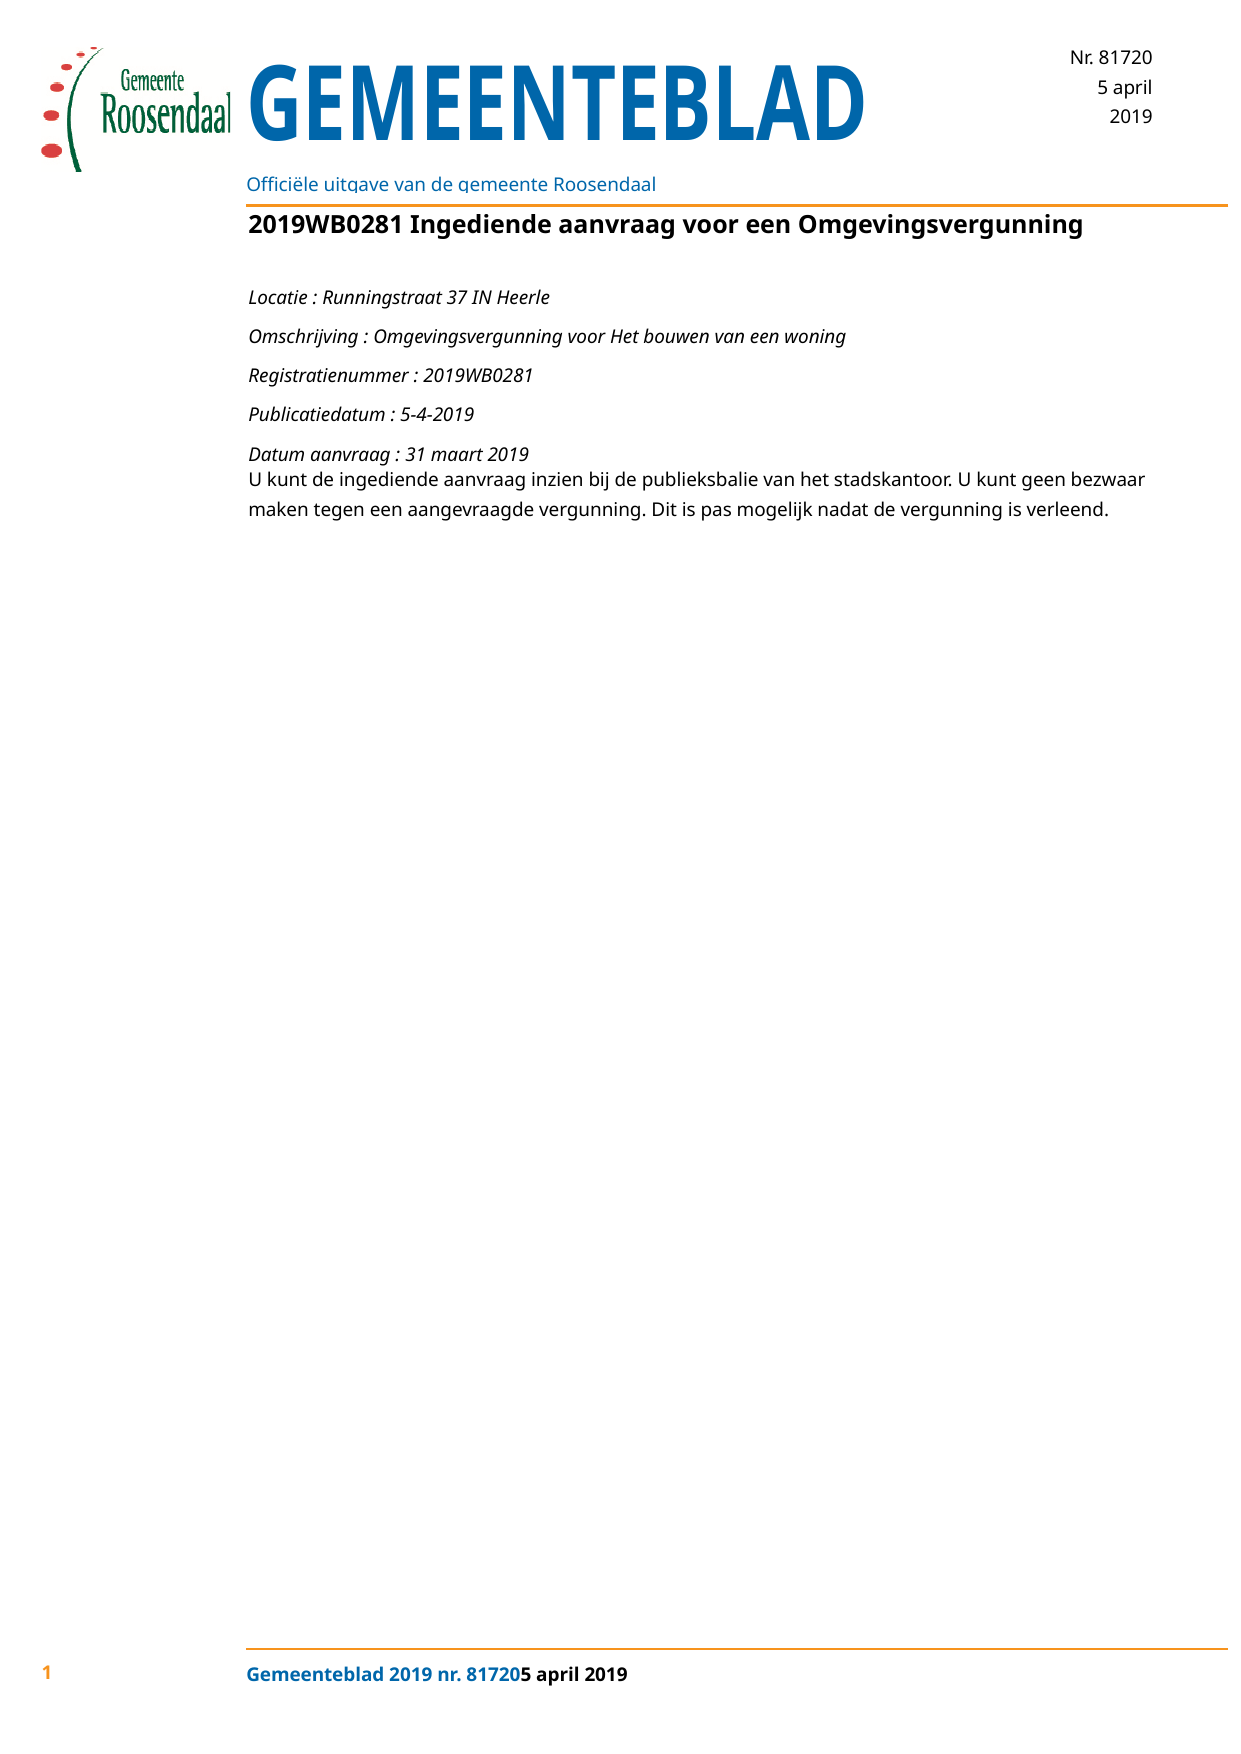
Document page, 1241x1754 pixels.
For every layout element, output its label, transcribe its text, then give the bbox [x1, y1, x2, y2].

text Locatie : Runningstraat 37 IN Heerle [248, 284, 1152, 309]
text Omschrijving : Omgevingsvergunning voor Het bouwen van een woning [248, 323, 1152, 349]
text Publicatiedatum : 5-4-2019 [248, 402, 1152, 427]
text U kunt de ingediende aanvraag inzien bij de publieksbalie van het stadskantoor. U kunt geen bezwaar maken tegen een aangevraagde vergunning. Dit is pas mogelijk nadat de vergunning is verleend. [248, 467, 1152, 522]
text Datum aanvraag : 31 maart 2019 [248, 441, 1152, 467]
text Registratienummer : 2019WB0281 [248, 362, 1152, 388]
text 2019WB0281 Ingediende aanvraag voor een Omgevingsvergunning [248, 207, 1152, 241]
picture [41, 47, 231, 172]
